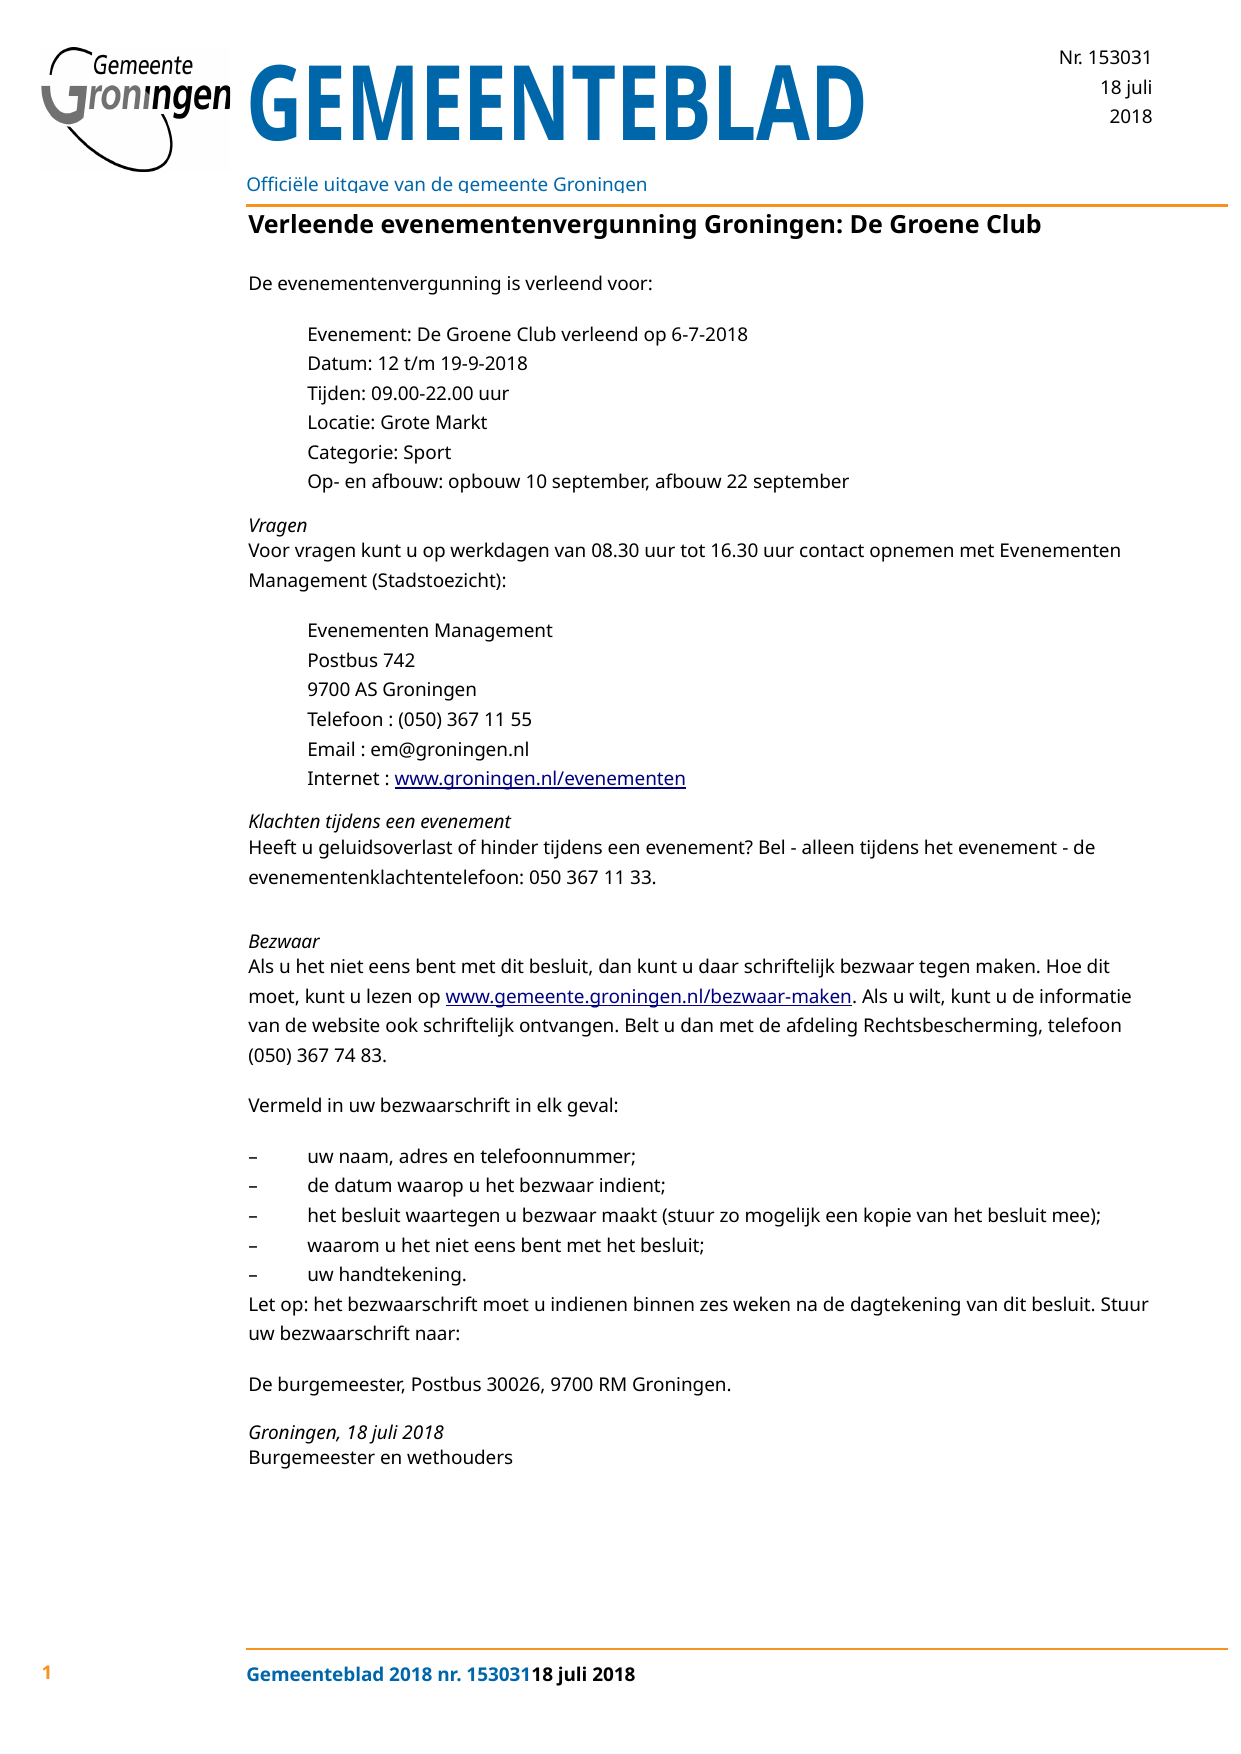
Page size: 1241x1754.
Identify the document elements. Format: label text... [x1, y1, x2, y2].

list Locatie: Grote Markt [248, 409, 1152, 435]
text Burgemeester en wethouders [248, 1444, 1152, 1470]
text De burgemeester, Postbus 30026, 9700 RM Groningen. [248, 1371, 1152, 1397]
list Datum: 12 t/m 19-9-2018 [248, 350, 1152, 376]
list Categorie: Sport [248, 439, 1152, 465]
list Evenement: De Groene Club verleend op 6-7-2018 [248, 321, 1152, 346]
list Email : em@groningen.nl [248, 736, 1152, 762]
list Telefoon : (050) 367 11 55 [248, 706, 1152, 732]
list het besluit waartegen u bezwaar maakt (stuur zo mogelijk een kopie van het besluit mee); [248, 1202, 1152, 1228]
text Verleende evenementenvergunning Groningen: De Groene Club [248, 207, 1152, 241]
text Vermeld in uw bezwaarschrift in elk geval: [248, 1093, 1152, 1118]
list Postbus 742 [248, 647, 1152, 673]
list Evenementen Management [248, 617, 1152, 643]
list de datum waarop u het bezwaar indient; [248, 1173, 1152, 1198]
text Groningen, 18 juli 2018 [248, 1419, 1152, 1444]
text Bezwaar [248, 928, 1152, 953]
text Voor vragen kunt u op werkdagen van 08.30 uur tot 16.30 uur contact opnemen met Evenementen Management (Stadstoezicht): [248, 537, 1152, 593]
text Als u het niet eens bent met dit besluit, dan kunt u daar schriftelijk bezwaar tegen maken. Hoe dit moet, kunt u lezen op www.gemeente.groningen.nl/bezwaar-maken. Als u wilt, kunt u de informatie van de website ook schriftelijk ontvangen. Belt u dan met de afdeling Rechtsbescherming, telefoon (050) 367 74 83. [248, 953, 1152, 1068]
list Internet : www.groningen.nl/evenementen [248, 765, 1152, 791]
text Heeft u geluidsoverlast of hinder tijdens een evenement? Bel - alleen tijdens het evenement - de evenementenklachtentelefoon: 050 367 11 33. [248, 834, 1152, 889]
list uw handtekening. [248, 1261, 1152, 1287]
text Klachten tijdens een evenement [248, 808, 1152, 834]
list Tijden: 09.00-22.00 uur [248, 380, 1152, 406]
list Op- en afbouw: opbouw 10 september, afbouw 22 september [248, 469, 1152, 494]
list waarom u het niet eens bent met het besluit; [248, 1232, 1152, 1258]
list uw naam, adres en telefoonnummer; [248, 1143, 1152, 1169]
text Vragen [248, 512, 1152, 537]
text De evenementenvergunning is verleend voor: [248, 270, 1152, 296]
picture [41, 47, 231, 172]
list 9700 AS Groningen [248, 677, 1152, 702]
text Let op: het bezwaarschrift moet u indienen binnen zes weken na de dagtekening van dit besluit. Stuur uw bezwaarschrift naar: [248, 1291, 1152, 1346]
